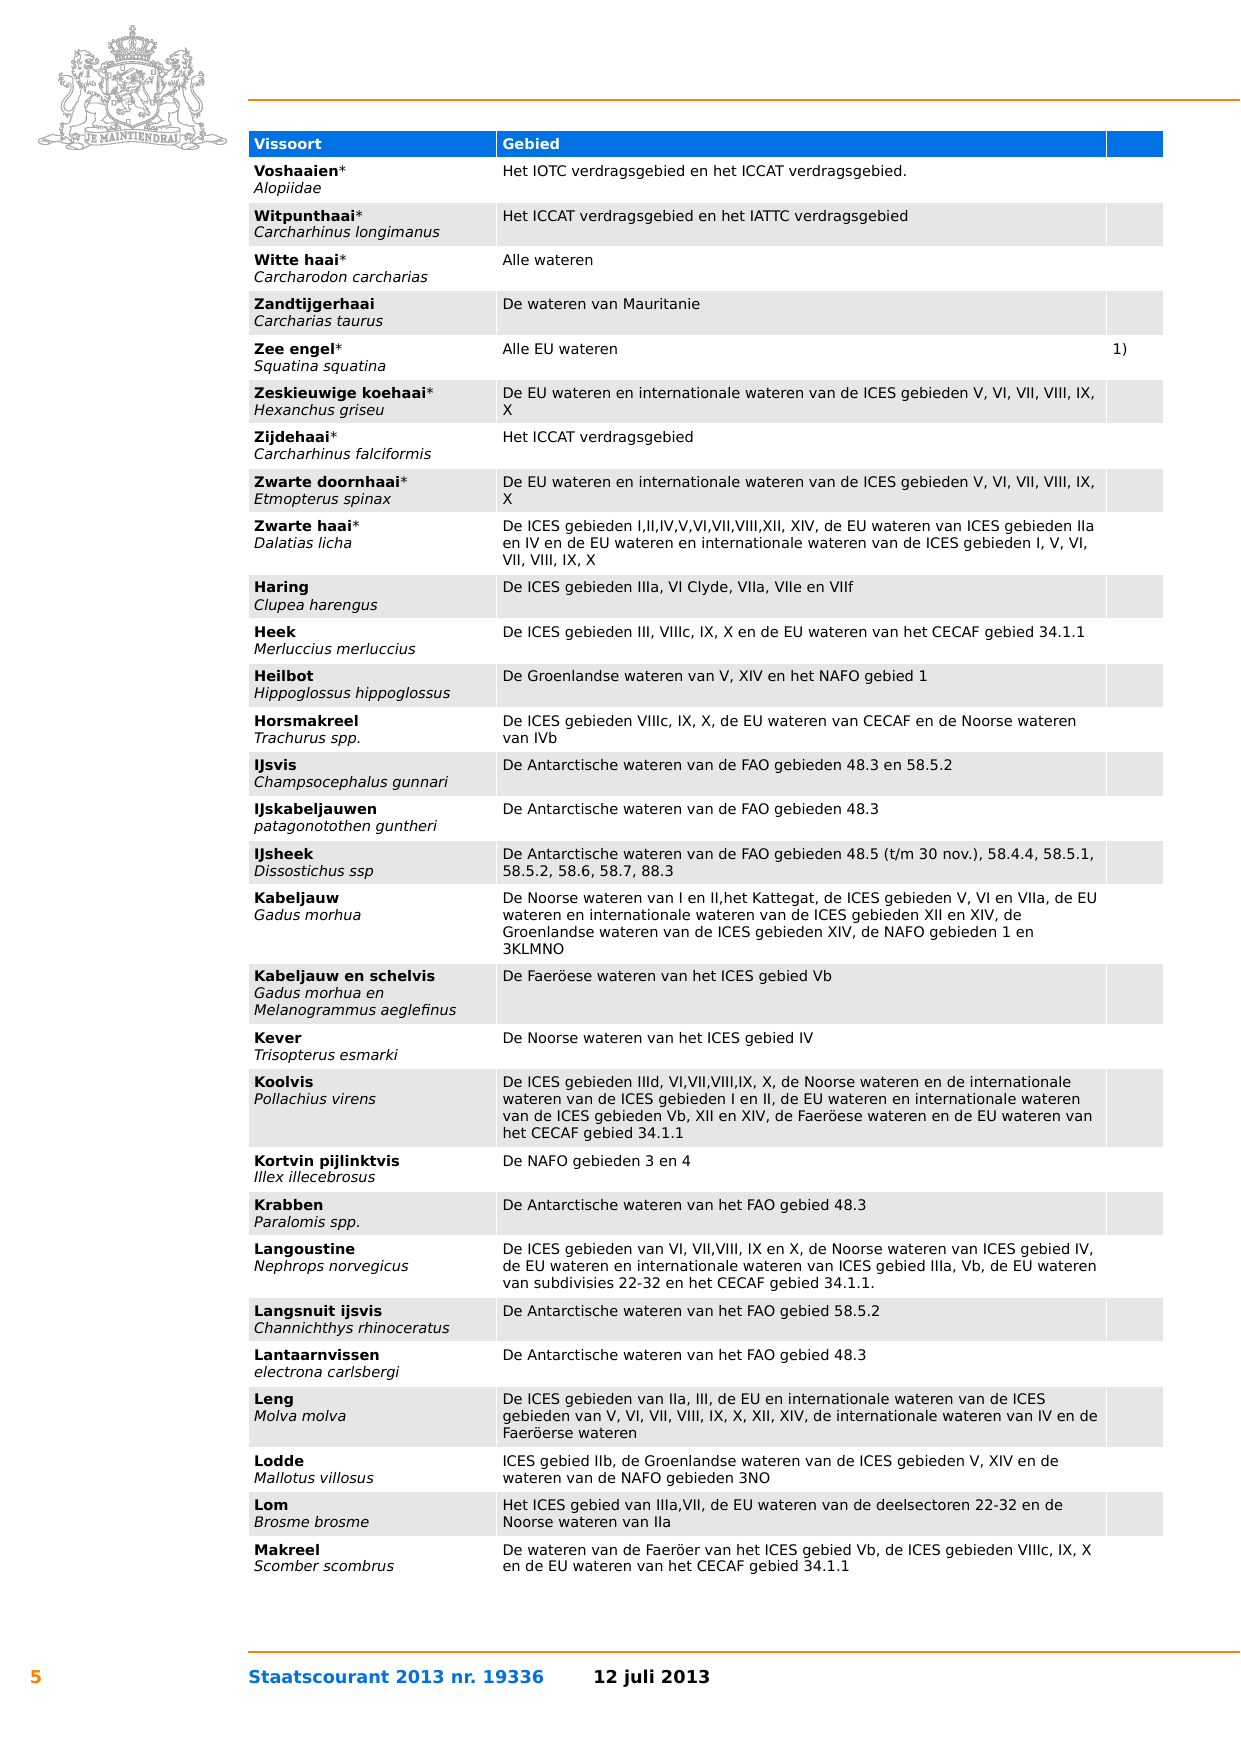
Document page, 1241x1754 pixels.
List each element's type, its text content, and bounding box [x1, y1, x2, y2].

table_cell De EU wateren en internationale wateren van de ICES gebieden V, VI, VII, VIII, IX, X [497, 380, 1106, 423]
table_cell De wateren van de Faeröer van het ICES gebied Vb, de ICES gebieden VIIIc, IX, X en de EU wateren van het CECAF gebied 34.1.1 [497, 1537, 1106, 1580]
table_cell [1107, 664, 1163, 707]
table_cell Lantaarnvissen electrona carlsbergi [249, 1342, 496, 1386]
table_cell IJsvis Champsocephalus gunnari [249, 752, 496, 796]
table_cell De ICES gebieden van VI, VII,VIII, IX en X, de Noorse wateren van ICES gebied IV, de EU wateren en internationale wateren van ICES gebied IIIa, Vb, de EU wateren van subdivisies 22-32 en het CECAF gebied 34.1.1. [497, 1236, 1106, 1297]
table_cell [1107, 1025, 1163, 1068]
table_cell De ICES gebieden van IIa, III, de EU en internationale wateren van de ICES gebieden van V, VI, VII, VIII, IX, X, XII, XIV, de internationale wateren van IV en de Faeröerse wateren [497, 1387, 1106, 1447]
table_cell [1107, 1069, 1163, 1147]
table_header Gebied [497, 131, 1106, 157]
table_cell [1107, 1342, 1163, 1386]
table_cell De NAFO gebieden 3 en 4 [497, 1148, 1106, 1191]
table_cell Kabeljauw Gadus morhua [249, 885, 496, 963]
table_cell [1107, 1387, 1163, 1447]
table_cell Heek Merluccius merluccius [249, 619, 496, 662]
table_cell [1107, 1298, 1163, 1341]
table_cell Lom Brosme brosme [249, 1492, 496, 1536]
table_cell De ICES gebieden I,II,IV,V,VI,VII,VIII,XII, XIV, de EU wateren van ICES gebieden IIa en IV en de EU wateren en internationale wateren van de ICES gebieden I, V, VI, VII, VIII, IX, X [497, 513, 1106, 574]
table_cell Langoustine Nephrops norvegicus [249, 1236, 496, 1297]
table_cell De Groenlandse wateren van V, XIV en het NAFO gebied 1 [497, 664, 1106, 707]
table_cell Alle EU wateren [497, 336, 1106, 379]
table_cell Langsnuit ijsvis Channichthys rhinoceratus [249, 1298, 496, 1341]
table_cell Het ICCAT verdragsgebied [497, 425, 1106, 468]
table_cell De Antarctische wateren van het FAO gebied 48.3 [497, 1192, 1106, 1235]
table_cell [1107, 797, 1163, 840]
table_header [1107, 131, 1163, 157]
table_cell Zwarte doornhaai* Etmopterus spinax [249, 469, 496, 512]
table_cell [1107, 964, 1163, 1024]
table_cell Kortvin pijlinktvis Illex illecebrosus [249, 1148, 496, 1191]
table_cell Het ICES gebied van IIIa,VII, de EU wateren van de deelsectoren 22-32 en de Noorse wateren van IIa [497, 1492, 1106, 1536]
table_cell De Antarctische wateren van het FAO gebied 58.5.2 [497, 1298, 1106, 1341]
table_cell [1107, 380, 1163, 423]
table_cell [1107, 841, 1163, 884]
table_cell [1107, 247, 1163, 290]
table_cell Witpunthaai* Carcharhinus longimanus [249, 203, 496, 246]
table_cell De wateren van Mauritanie [497, 291, 1106, 335]
picture [38, 25, 227, 150]
table_cell [1107, 469, 1163, 512]
table_cell De ICES gebieden IIIa, VI Clyde, VIIa, VIIe en VIIf [497, 575, 1106, 618]
table_cell De Antarctische wateren van de FAO gebieden 48.3 [497, 797, 1106, 840]
table_cell [1107, 708, 1163, 751]
table_cell ICES gebied IIb, de Groenlandse wateren van de ICES gebieden V, XIV en de wateren van de NAFO gebieden 3NO [497, 1448, 1106, 1491]
table_cell [1107, 513, 1163, 574]
table_cell Leng Molva molva [249, 1387, 496, 1447]
table_cell Witte haai* Carcharodon carcharias [249, 247, 496, 290]
table_cell IJsheek Dissostichus ssp [249, 841, 496, 884]
table_cell [1107, 1148, 1163, 1191]
table_cell Het IOTC verdragsgebied en het ICCAT verdragsgebied. [497, 158, 1106, 202]
table_cell De EU wateren en internationale wateren van de ICES gebieden V, VI, VII, VIII, IX, X [497, 469, 1106, 512]
table_cell Het ICCAT verdragsgebied en het IATTC verdragsgebied [497, 203, 1106, 246]
table_cell [1107, 575, 1163, 618]
table_cell 1) [1107, 336, 1163, 379]
table_cell [1107, 1492, 1163, 1536]
table_cell [1107, 1192, 1163, 1235]
table_cell Alle wateren [497, 247, 1106, 290]
table_cell De Noorse wateren van het ICES gebied IV [497, 1025, 1106, 1068]
table_cell De Antarctische wateren van het FAO gebied 48.3 [497, 1342, 1106, 1386]
table_cell [1107, 1448, 1163, 1491]
table_cell [1107, 1537, 1163, 1580]
table_cell De Antarctische wateren van de FAO gebieden 48.5 (t/m 30 nov.), 58.4.4, 58.5.1, 58.5.2, 58.6, 58.7, 88.3 [497, 841, 1106, 884]
table_cell [1107, 1236, 1163, 1297]
table_cell [1107, 291, 1163, 335]
table_cell Voshaaien* Alopiidae [249, 158, 496, 202]
table_cell De Antarctische wateren van de FAO gebieden 48.3 en 58.5.2 [497, 752, 1106, 796]
table_cell De ICES gebieden III, VIIIc, IX, X en de EU wateren van het CECAF gebied 34.1.1 [497, 619, 1106, 662]
table_cell Lodde Mallotus villosus [249, 1448, 496, 1491]
table_header Vissoort [249, 131, 496, 157]
table_cell IJskabeljauwen patagonotothen guntheri [249, 797, 496, 840]
table_cell Kever Trisopterus esmarki [249, 1025, 496, 1068]
table_cell Zee engel* Squatina squatina [249, 336, 496, 379]
table_cell Zwarte haai* Dalatias licha [249, 513, 496, 574]
table_cell [1107, 158, 1163, 202]
table_cell [1107, 619, 1163, 662]
table_cell Krabben Paralomis spp. [249, 1192, 496, 1235]
table_cell Kabeljauw en schelvis Gadus morhua en Melanogrammus aeglefinus [249, 964, 496, 1024]
table_cell Zeskieuwige koehaai* Hexanchus griseu [249, 380, 496, 423]
table_cell De ICES gebieden IIId, VI,VII,VIII,IX, X, de Noorse wateren en de internationale wateren van de ICES gebieden I en II, de EU wateren en internationale wateren van de ICES gebieden Vb, XII en XIV, de Faeröese wateren en de EU wateren van het CECAF gebied 34.1.1 [497, 1069, 1106, 1147]
table_cell De ICES gebieden VIIIc, IX, X, de EU wateren van CECAF en de Noorse wateren van IVb [497, 708, 1106, 751]
table_cell De Noorse wateren van I en II,het Kattegat, de ICES gebieden V, VI en VIIa, de EU wateren en internationale wateren van de ICES gebieden XII en XIV, de Groenlandse wateren van de ICES gebieden XIV, de NAFO gebieden 1 en 3KLMNO [497, 885, 1106, 963]
table_cell [1107, 203, 1163, 246]
table_cell De Faeröese wateren van het ICES gebied Vb [497, 964, 1106, 1024]
table_cell Horsmakreel Trachurus spp. [249, 708, 496, 751]
table_cell [1107, 425, 1163, 468]
table_cell Haring Clupea harengus [249, 575, 496, 618]
table_cell Zijdehaai* Carcharhinus falciformis [249, 425, 496, 468]
table_cell Heilbot Hippoglossus hippoglossus [249, 664, 496, 707]
table_cell Koolvis Pollachius virens [249, 1069, 496, 1147]
table_cell [1107, 752, 1163, 796]
table_cell Makreel Scomber scombrus [249, 1537, 496, 1580]
table_cell [1107, 885, 1163, 963]
table_cell Zandtijgerhaai Carcharias taurus [249, 291, 496, 335]
